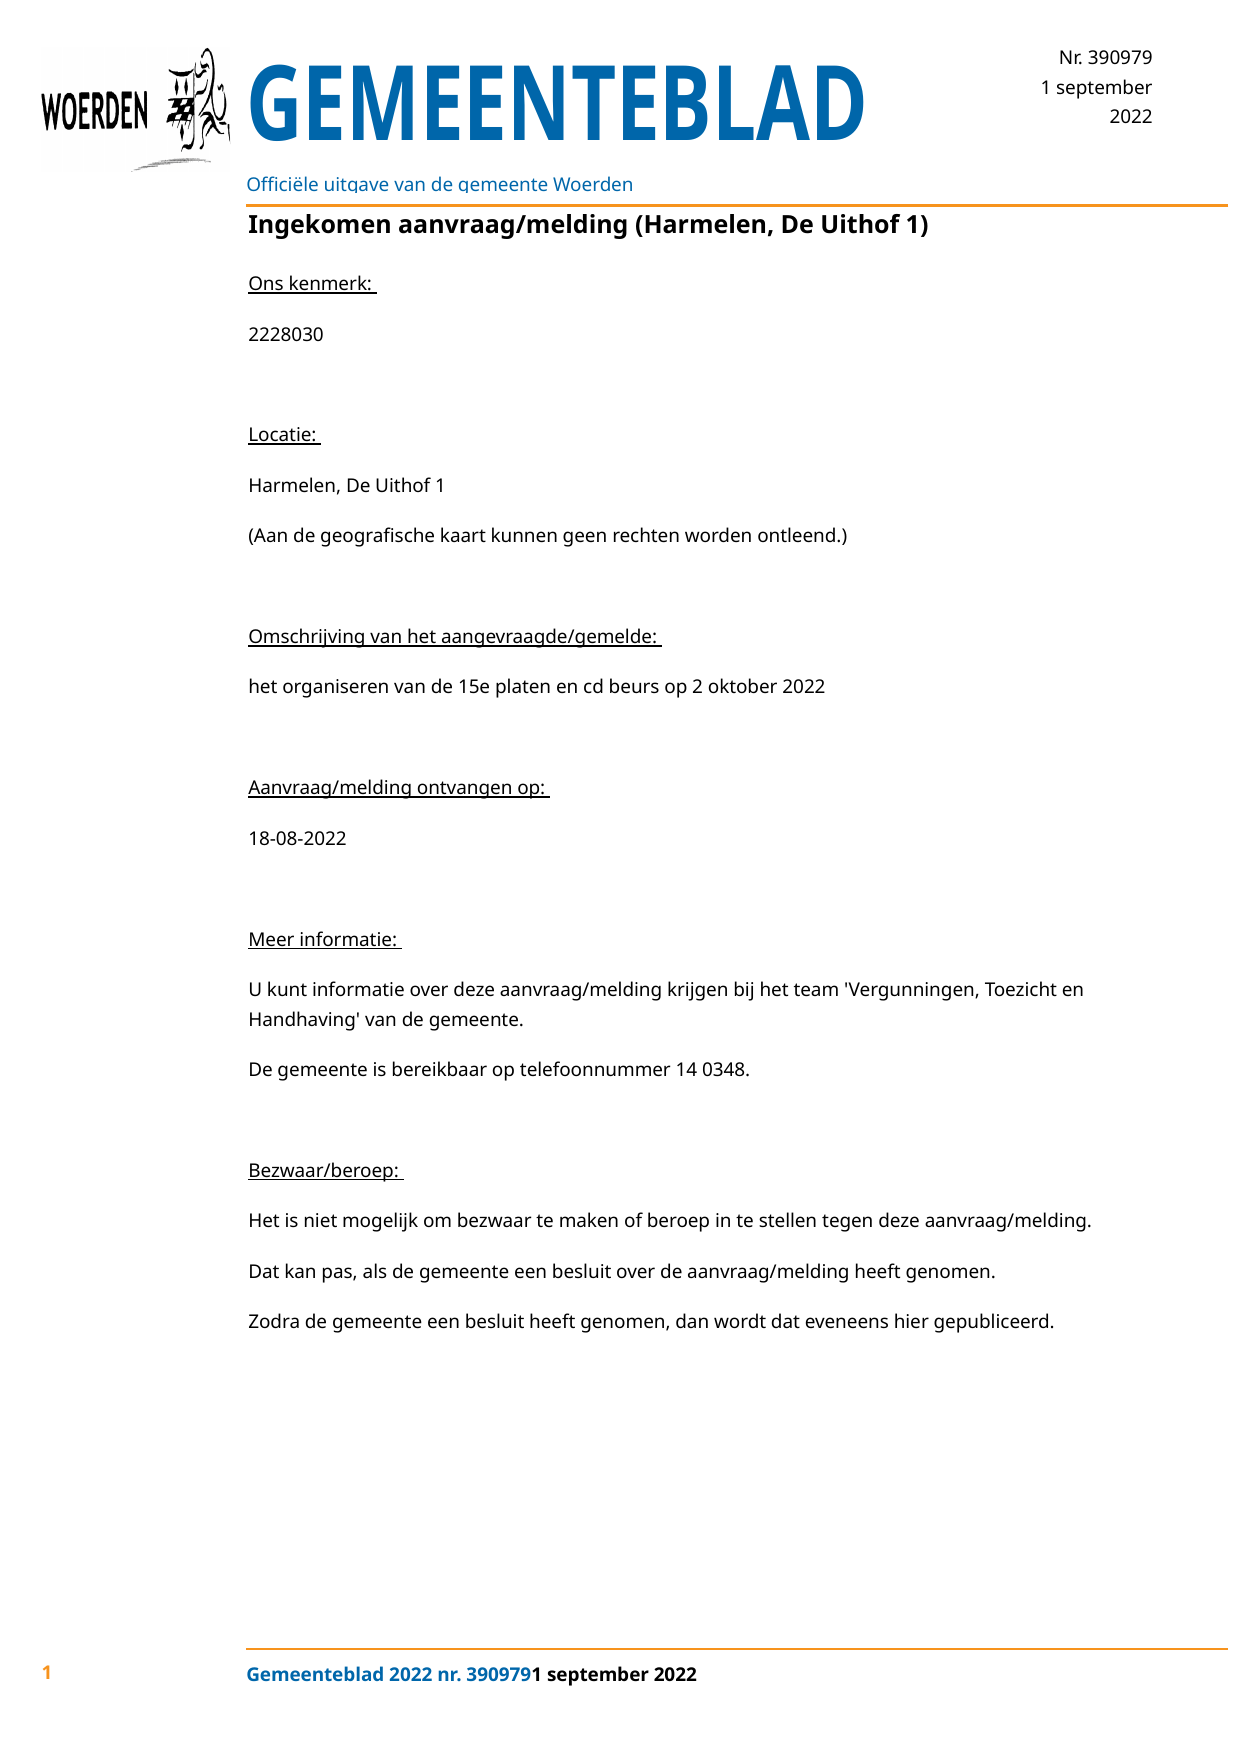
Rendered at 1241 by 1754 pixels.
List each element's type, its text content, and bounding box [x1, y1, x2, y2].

text 18-08-2022 [248, 825, 1152, 851]
text De gemeente is bereikbaar op telefoonnummer 14 0348. [248, 1056, 1152, 1082]
text Ons kenmerk: [248, 270, 1152, 296]
text Aanvraag/melding ontvangen op: [248, 774, 1152, 800]
text Het is niet mogelijk om bezwaar te maken of beroep in te stellen tegen deze aanvraag/melding. [248, 1207, 1152, 1233]
text Zodra de gemeente een besluit heeft genomen, dan wordt dat eveneens hier gepubliceerd. [248, 1308, 1152, 1334]
text U kunt informatie over deze aanvraag/melding krijgen bij het team 'Vergunningen, Toezicht en Handhaving' van de gemeente. [248, 976, 1152, 1031]
text 2228030 [248, 321, 1152, 346]
text (Aan de geografische kaart kunnen geen rechten worden ontleend.) [248, 522, 1152, 548]
text Bezwaar/beroep: [248, 1157, 1152, 1183]
picture [41, 47, 231, 172]
text Ingekomen aanvraag/melding (Harmelen, De Uithof 1) [248, 207, 1152, 241]
text Omschrijving van het aangevraagde/gemelde: [248, 623, 1152, 649]
text het organiseren van de 15e platen en cd beurs op 2 oktober 2022 [248, 674, 1152, 699]
text Meer informatie: [248, 926, 1152, 951]
text Locatie: [248, 422, 1152, 447]
text Dat kan pas, als de gemeente een besluit over de aanvraag/melding heeft genomen. [248, 1258, 1152, 1283]
text Harmelen, De Uithof 1 [248, 472, 1152, 498]
